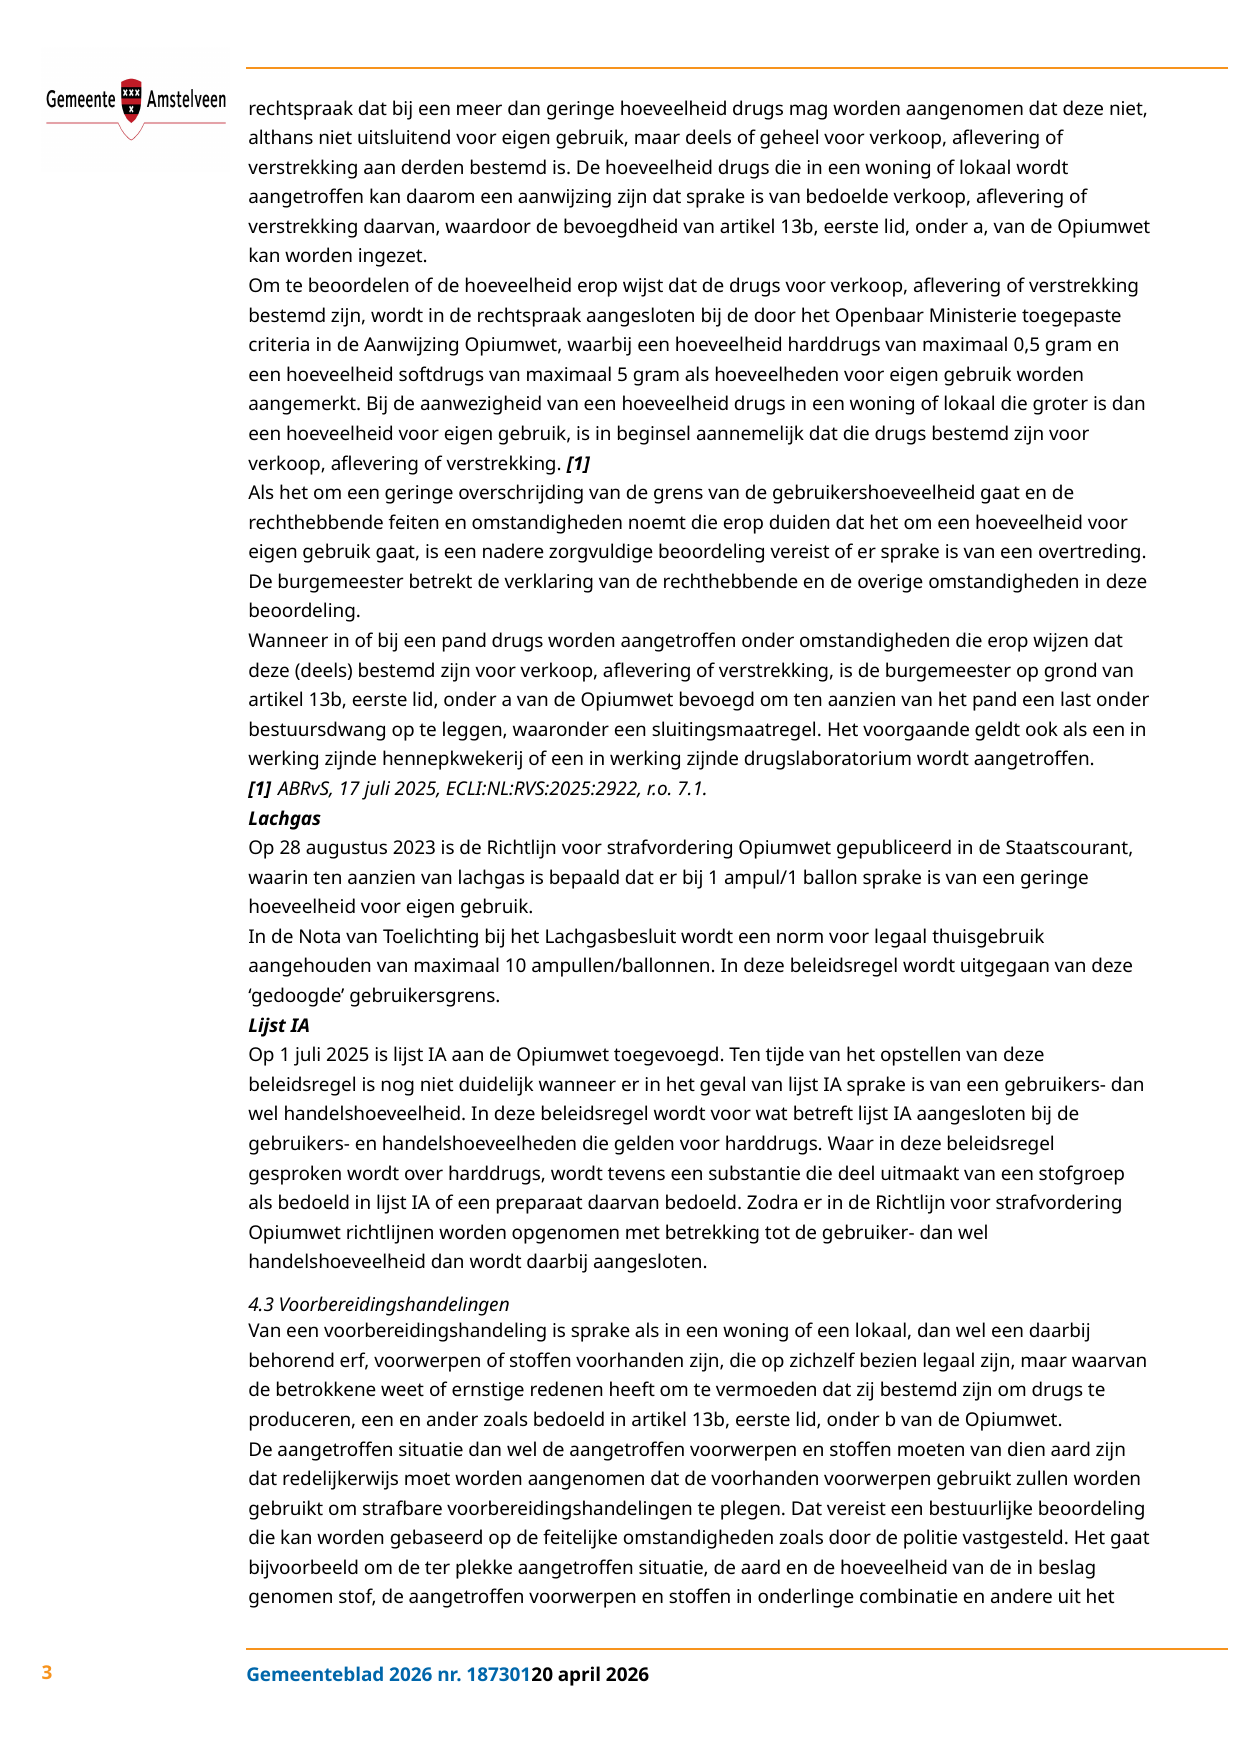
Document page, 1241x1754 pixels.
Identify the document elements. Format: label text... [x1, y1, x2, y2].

text Wanneer in of bij een pand drugs worden aangetroffen onder omstandigheden die erop wijzen dat deze (deels) bestemd zijn voor verkoop, aflevering of verstrekking, is de burgemeester op grond van artikel 13b, eerste lid, onder a van de Opiumwet bevoegd om ten aanzien van het pand een last onder bestuursdwang op te leggen, waaronder een sluitingsmaatregel. Het voorgaande geldt ook als een in werking zijnde hennepkwekerij of een in werking zijnde drugslaboratorium wordt aangetroffen. [248, 627, 1152, 771]
text Lachgas [248, 805, 1152, 831]
picture [41, 47, 231, 172]
text Op 28 augustus 2023 is de Richtlijn voor strafvordering Opiumwet gepubliceerd in de Staatscourant, waarin ten aanzien van lachgas is bepaald dat er bij 1 ampul/1 ballon sprake is van een geringe hoeveelheid voor eigen gebruik. [248, 834, 1152, 919]
text 4.3 Voorbereidingshandelingen [248, 1292, 1152, 1317]
text Lijst IA [248, 1012, 1152, 1038]
text rechtspraak dat bij een meer dan geringe hoeveelheid drugs mag worden aangenomen dat deze niet, althans niet uitsluitend voor eigen gebruik, maar deels of geheel voor verkoop, aflevering of verstrekking aan derden bestemd is. De hoeveelheid drugs die in een woning of lokaal wordt aangetroffen kan daarom een aanwijzing zijn dat sprake is van bedoelde verkoop, aflevering of verstrekking daarvan, waardoor de bevoegdheid van artikel 13b, eerste lid, onder a, van de Opiumwet kan worden ingezet. [248, 95, 1152, 268]
text Van een voorbereidingshandeling is sprake als in een woning of een lokaal, dan wel een daarbij behorend erf, voorwerpen of stoffen voorhanden zijn, die op zichzelf bezien legaal zijn, maar waarvan de betrokkene weet of ernstige redenen heeft om te vermoeden dat zij bestemd zijn om drugs te produceren, een en ander zoals bedoeld in artikel 13b, eerste lid, onder b van de Opiumwet. [248, 1317, 1152, 1432]
text Op 1 juli 2025 is lijst IA aan de Opiumwet toegevoegd. Ten tijde van het opstellen van deze beleidsregel is nog niet duidelijk wanneer er in het geval van lijst IA sprake is van een gebruikers- dan wel handelshoeveelheid. In deze beleidsregel wordt voor wat betreft lijst IA aangesloten bij de gebruikers- en handelshoeveelheden die gelden voor harddrugs. Waar in deze beleidsregel gesproken wordt over harddrugs, wordt tevens een substantie die deel uitmaakt van een stofgroep als bedoeld in lijst IA of een preparaat daarvan bedoeld. Zodra er in de Richtlijn voor strafvordering Opiumwet richtlijnen worden opgenomen met betrekking tot de gebruiker- dan wel handelshoeveelheid dan wordt daarbij aangesloten. [248, 1041, 1152, 1274]
text De aangetroffen situatie dan wel de aangetroffen voorwerpen en stoffen moeten van dien aard zijn dat redelijkerwijs moet worden aangenomen dat de voorhanden voorwerpen gebruikt zullen worden gebruikt om strafbare voorbereidingshandelingen te plegen. Dat vereist een bestuurlijke beoordeling die kan worden gebaseerd op de feitelijke omstandigheden zoals door de politie vastgesteld. Het gaat bijvoorbeeld om de ter plekke aangetroffen situatie, de aard en de hoeveelheid van de in beslag genomen stof, de aangetroffen voorwerpen en stoffen in onderlinge combinatie en andere uit het [248, 1436, 1152, 1609]
text Om te beoordelen of de hoeveelheid erop wijst dat de drugs voor verkoop, aflevering of verstrekking bestemd zijn, wordt in de rechtspraak aangesloten bij de door het Openbaar Ministerie toegepaste criteria in de Aanwijzing Opiumwet, waarbij een hoeveelheid harddrugs van maximaal 0,5 gram en een hoeveelheid softdrugs van maximaal 5 gram als hoeveelheden voor eigen gebruik worden aangemerkt. Bij de aanwezigheid van een hoeveelheid drugs in een woning of lokaal die groter is dan een hoeveelheid voor eigen gebruik, is in beginsel aannemelijk dat die drugs bestemd zijn voor verkoop, aflevering of verstrekking. [1] [248, 272, 1152, 476]
text In de Nota van Toelichting bij het Lachgasbesluit wordt een norm voor legaal thuisgebruik aangehouden van maximaal 10 ampullen/ballonnen. In deze beleidsregel wordt uitgegaan van deze ‘gedoogde’ gebruikersgrens. [248, 923, 1152, 1008]
text [1] ABRvS, 17 juli 2025, ECLI:NL:RVS:2025:2922, r.o. 7.1. [248, 775, 1152, 801]
text Als het om een geringe overschrijding van de grens van de gebruikershoeveelheid gaat en de rechthebbende feiten en omstandigheden noemt die erop duiden dat het om een hoeveelheid voor eigen gebruik gaat, is een nadere zorgvuldige beoordeling vereist of er sprake is van een overtreding. De burgemeester betrekt de verklaring van de rechthebbende en de overige omstandigheden in deze beoordeling. [248, 479, 1152, 623]
